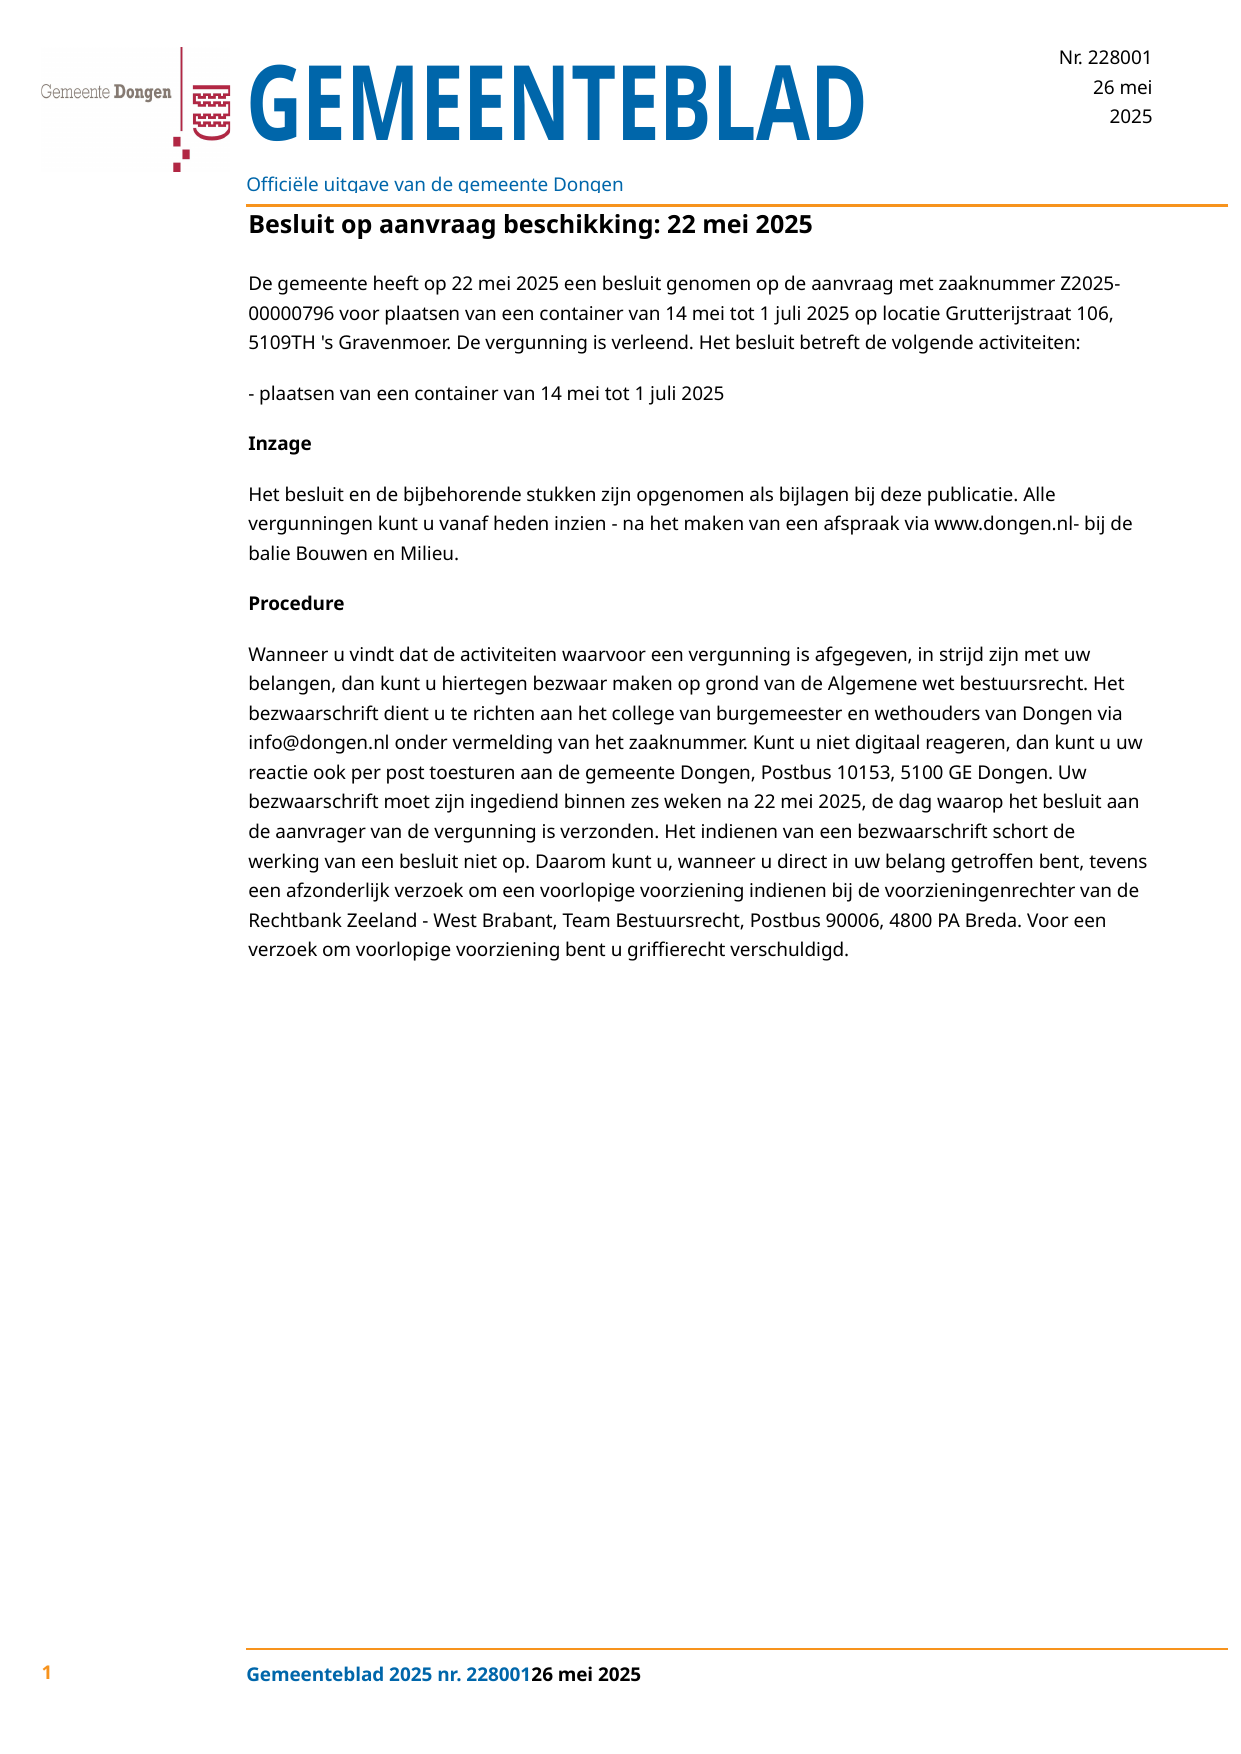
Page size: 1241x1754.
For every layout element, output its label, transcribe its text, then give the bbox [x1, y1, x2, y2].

text Besluit op aanvraag beschikking: 22 mei 2025 [248, 207, 1152, 241]
text Het besluit en de bijbehorende stukken zijn opgenomen als bijlagen bij deze publicatie. Alle vergunningen kunt u vanaf heden inzien - na het maken van een afspraak via www.dongen.nl- bij de balie Bouwen en Milieu. [248, 481, 1152, 566]
text De gemeente heeft op 22 mei 2025 een besluit genomen op de aanvraag met zaaknummer Z2025-00000796 voor plaatsen van een container van 14 mei tot 1 juli 2025 op locatie Grutterijstraat 106, 5109TH 's Gravenmoer. De vergunning is verleend. Het besluit betreft de volgende activiteiten: [248, 270, 1152, 355]
text Wanneer u vindt dat de activiteiten waarvoor een vergunning is afgegeven, in strijd zijn met uw belangen, dan kunt u hiertegen bezwaar maken op grond van de Algemene wet bestuursrecht. Het bezwaarschrift dient u te richten aan het college van burgemeester en wethouders van Dongen via info@dongen.nl onder vermelding van het zaaknummer. Kunt u niet digitaal reageren, dan kunt u uw reactie ook per post toesturen aan de gemeente Dongen, Postbus 10153, 5100 GE Dongen. Uw bezwaarschrift moet zijn ingediend binnen zes weken na 22 mei 2025, de dag waarop het besluit aan de aanvrager van de vergunning is verzonden. Het indienen van een bezwaarschrift schort de werking van een besluit niet op. Daarom kunt u, wanneer u direct in uw belang getroffen bent, tevens een afzonderlijk verzoek om een voorlopige voorziening indienen bij de voorzieningenrechter van de Rechtbank Zeeland - West Brabant, Team Bestuursrecht, Postbus 90006, 4800 PA Breda. Voor een verzoek om voorlopige voorziening bent u griffierecht verschuldigd. [248, 641, 1152, 962]
text - plaatsen van een container van 14 mei tot 1 juli 2025 [248, 380, 1152, 406]
text Inzage [248, 430, 1152, 456]
text Procedure [248, 590, 1152, 616]
picture [41, 47, 231, 172]
